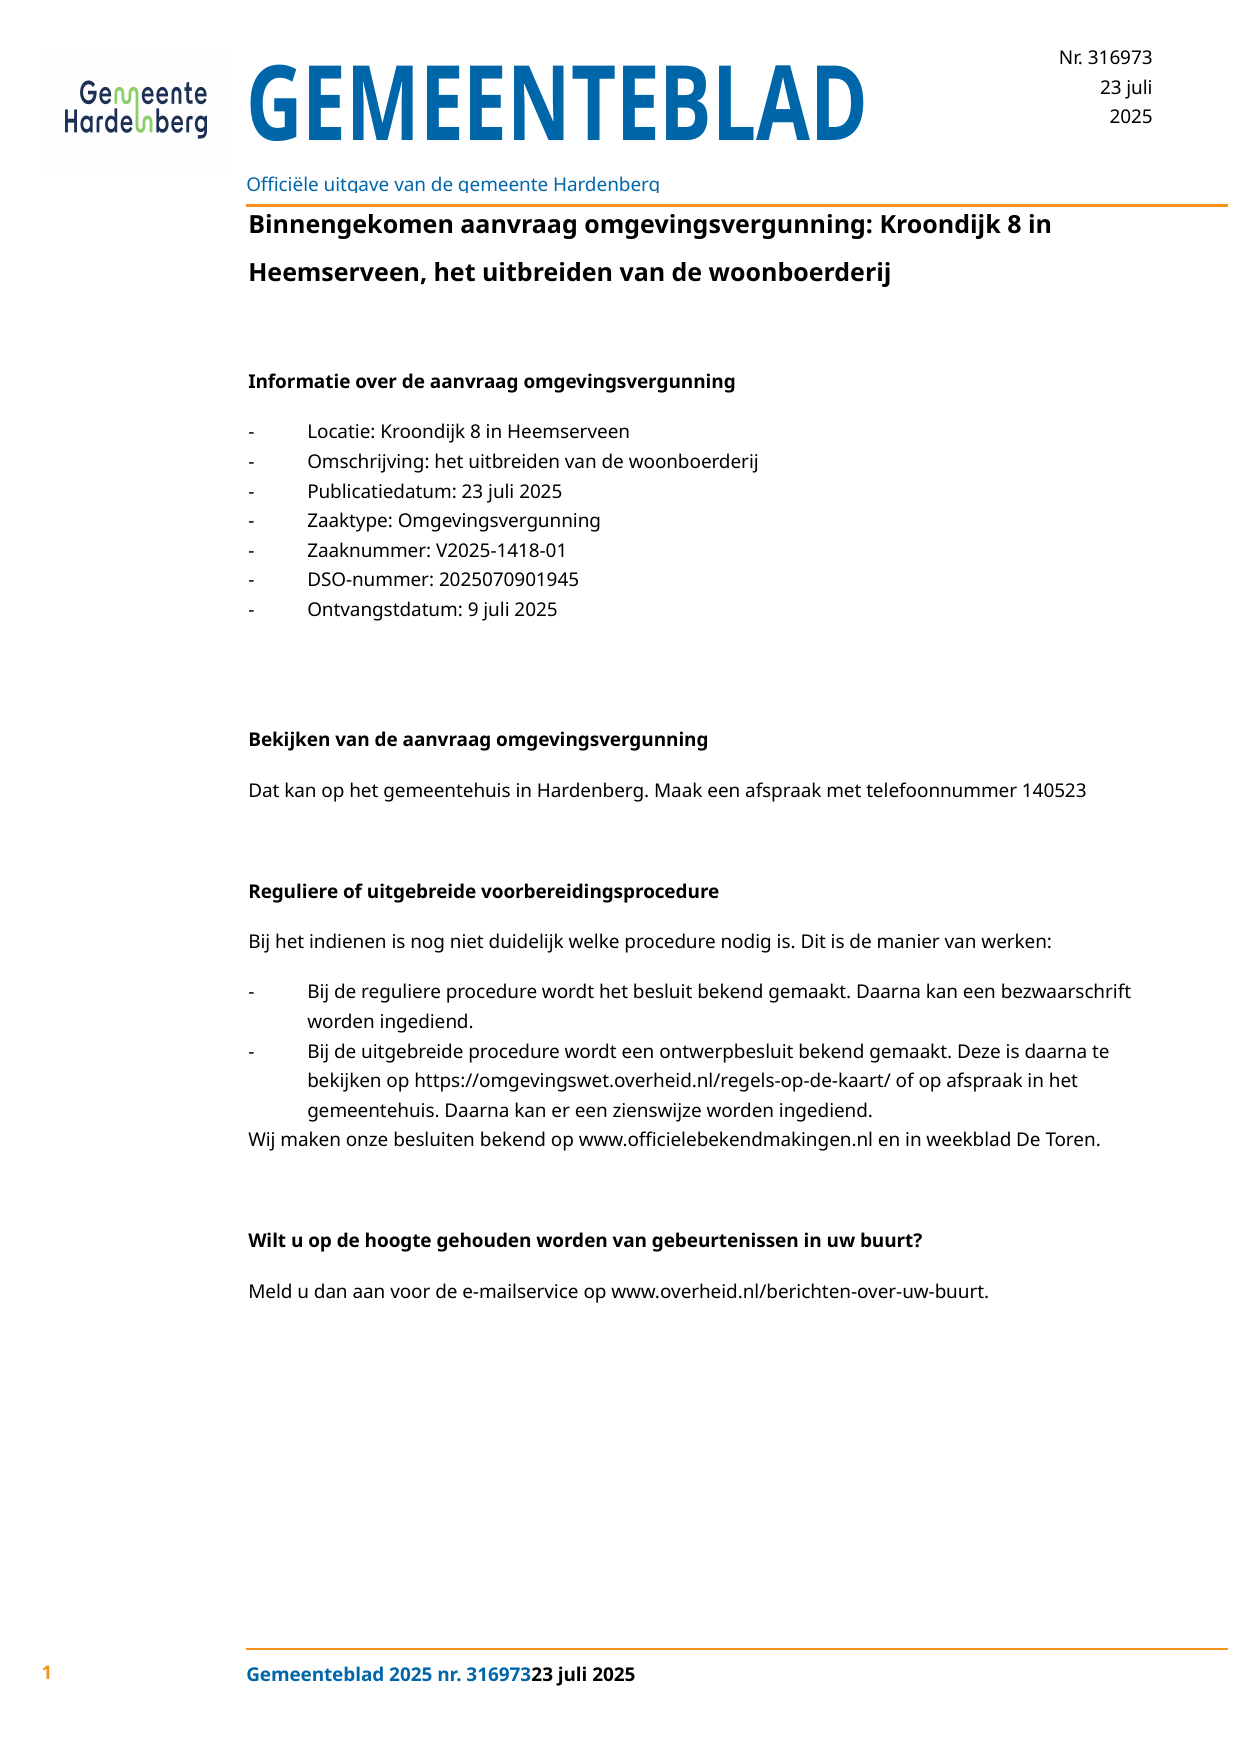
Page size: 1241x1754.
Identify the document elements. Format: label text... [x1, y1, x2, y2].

text Dat kan op het gemeentehuis in Hardenberg. Maak een afspraak met telefoonnummer 140523 [248, 777, 1152, 803]
list Omschrijving: het uitbreiden van de woonboerderij [248, 448, 1152, 474]
text Informatie over de aanvraag omgevingsvergunning [248, 368, 1152, 394]
list Ontvangstdatum: 9 juli 2025 [248, 596, 1152, 622]
list Bij de uitgebreide procedure wordt een ontwerpbesluit bekend gemaakt. Deze is daarna te bekijken op https://omgevingswet.overheid.nl/regels-op-de-kaart/ of op afspraak in het gemeentehuis. Daarna kan er een zienswijze worden ingediend. [248, 1038, 1152, 1123]
list Locatie: Kroondijk 8 in Heemserveen [248, 419, 1152, 444]
list Bij de reguliere procedure wordt het besluit bekend gemaakt. Daarna kan een bezwaarschrift worden ingediend. [248, 979, 1152, 1034]
text Wilt u op de hoogte gehouden worden van gebeurtenissen in uw buurt? [248, 1227, 1152, 1253]
text Bij het indienen is nog niet duidelijk welke procedure nodig is. Dit is de manier van werken: [248, 928, 1152, 954]
text Wij maken onze besluiten bekend op www.officielebekendmakingen.nl en in weekblad De Toren. [248, 1127, 1152, 1152]
text Reguliere of uitgebreide voorbereidingsprocedure [248, 878, 1152, 904]
list Zaaktype: Omgevingsvergunning [248, 507, 1152, 533]
text Binnengekomen aanvraag omgevingsvergunning: Kroondijk 8 in Heemserveen, het uitbreiden van de woonboerderij [248, 207, 1152, 288]
picture [41, 47, 231, 172]
list DSO-nummer: 2025070901945 [248, 567, 1152, 592]
text Meld u dan aan voor de e-mailservice op www.overheid.nl/berichten-over-uw-buurt. [248, 1278, 1152, 1304]
list Publicatiedatum: 23 juli 2025 [248, 478, 1152, 504]
list Zaaknummer: V2025-1418-01 [248, 537, 1152, 563]
text Bekijken van de aanvraag omgevingsvergunning [248, 727, 1152, 752]
